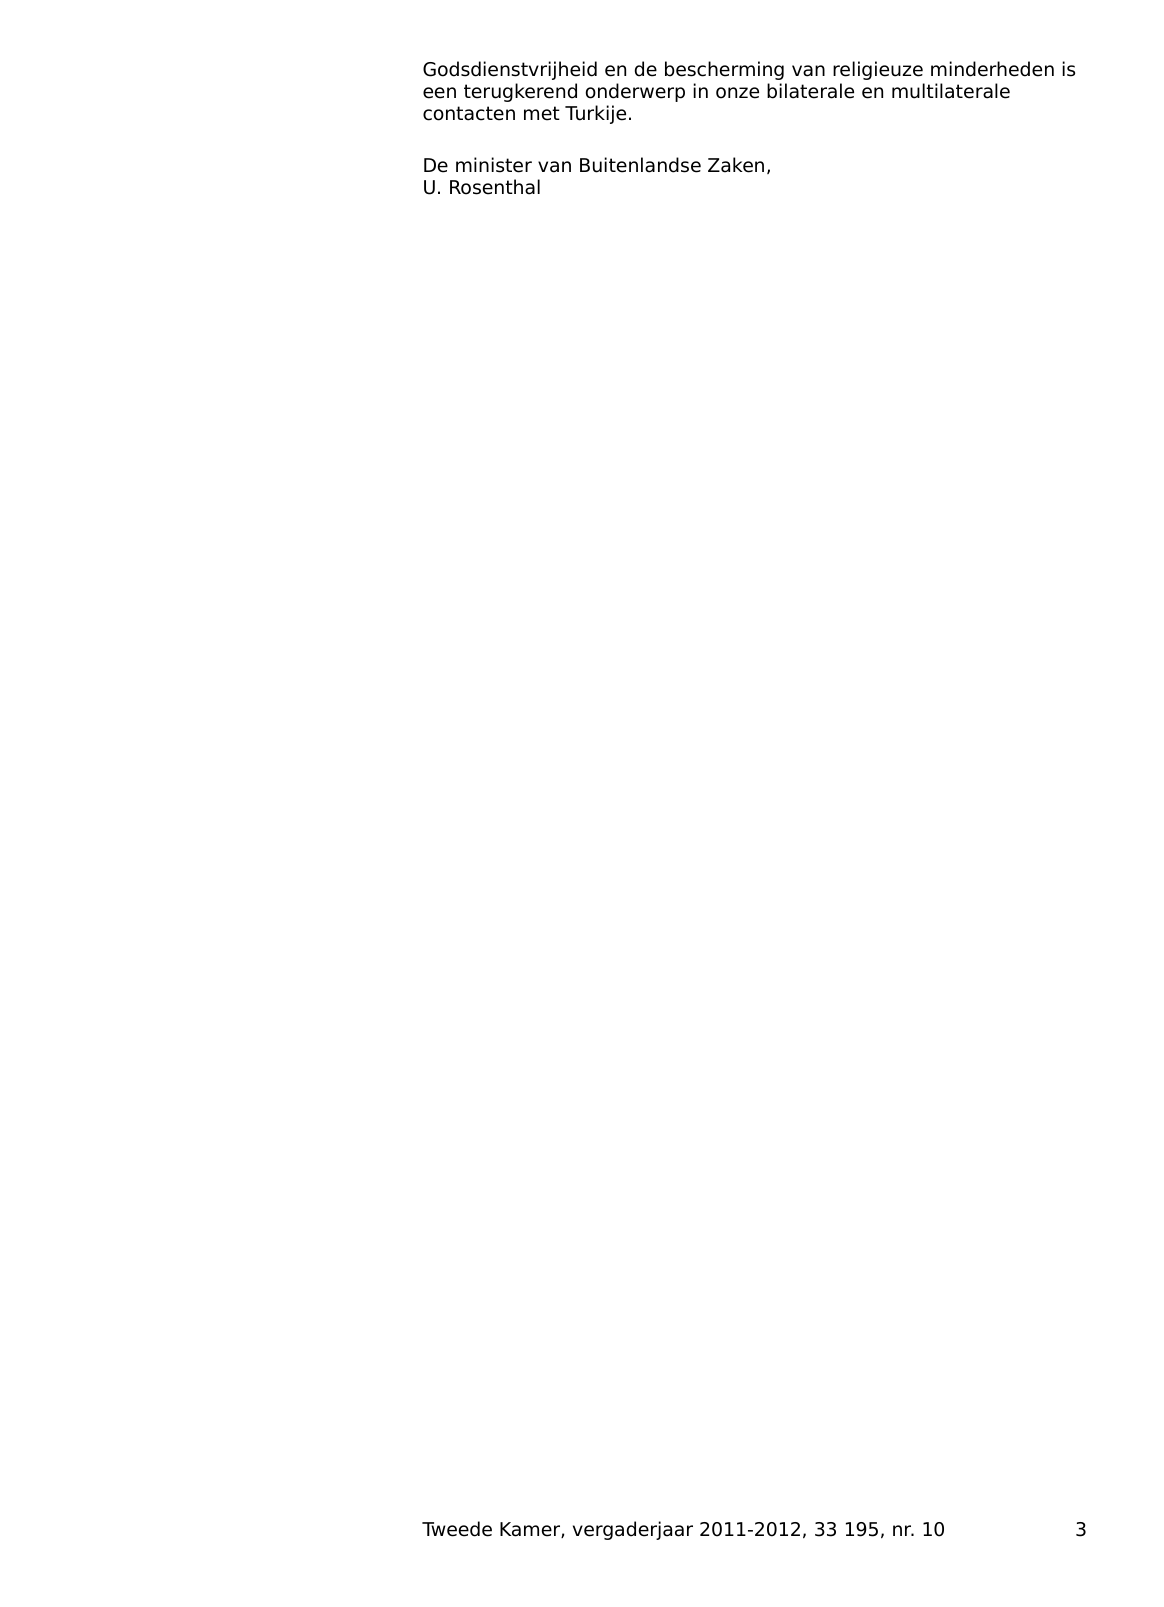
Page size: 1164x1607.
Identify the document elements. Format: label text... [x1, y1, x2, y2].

text De minister van Buitenlandse Zaken, U. Rosenthal [422, 155, 1087, 199]
text Godsdienstvrijheid en de bescherming van religieuze minderheden is een terugkerend onderwerp in onze bilaterale en multilaterale contacten met Turkije. [422, 59, 1087, 125]
